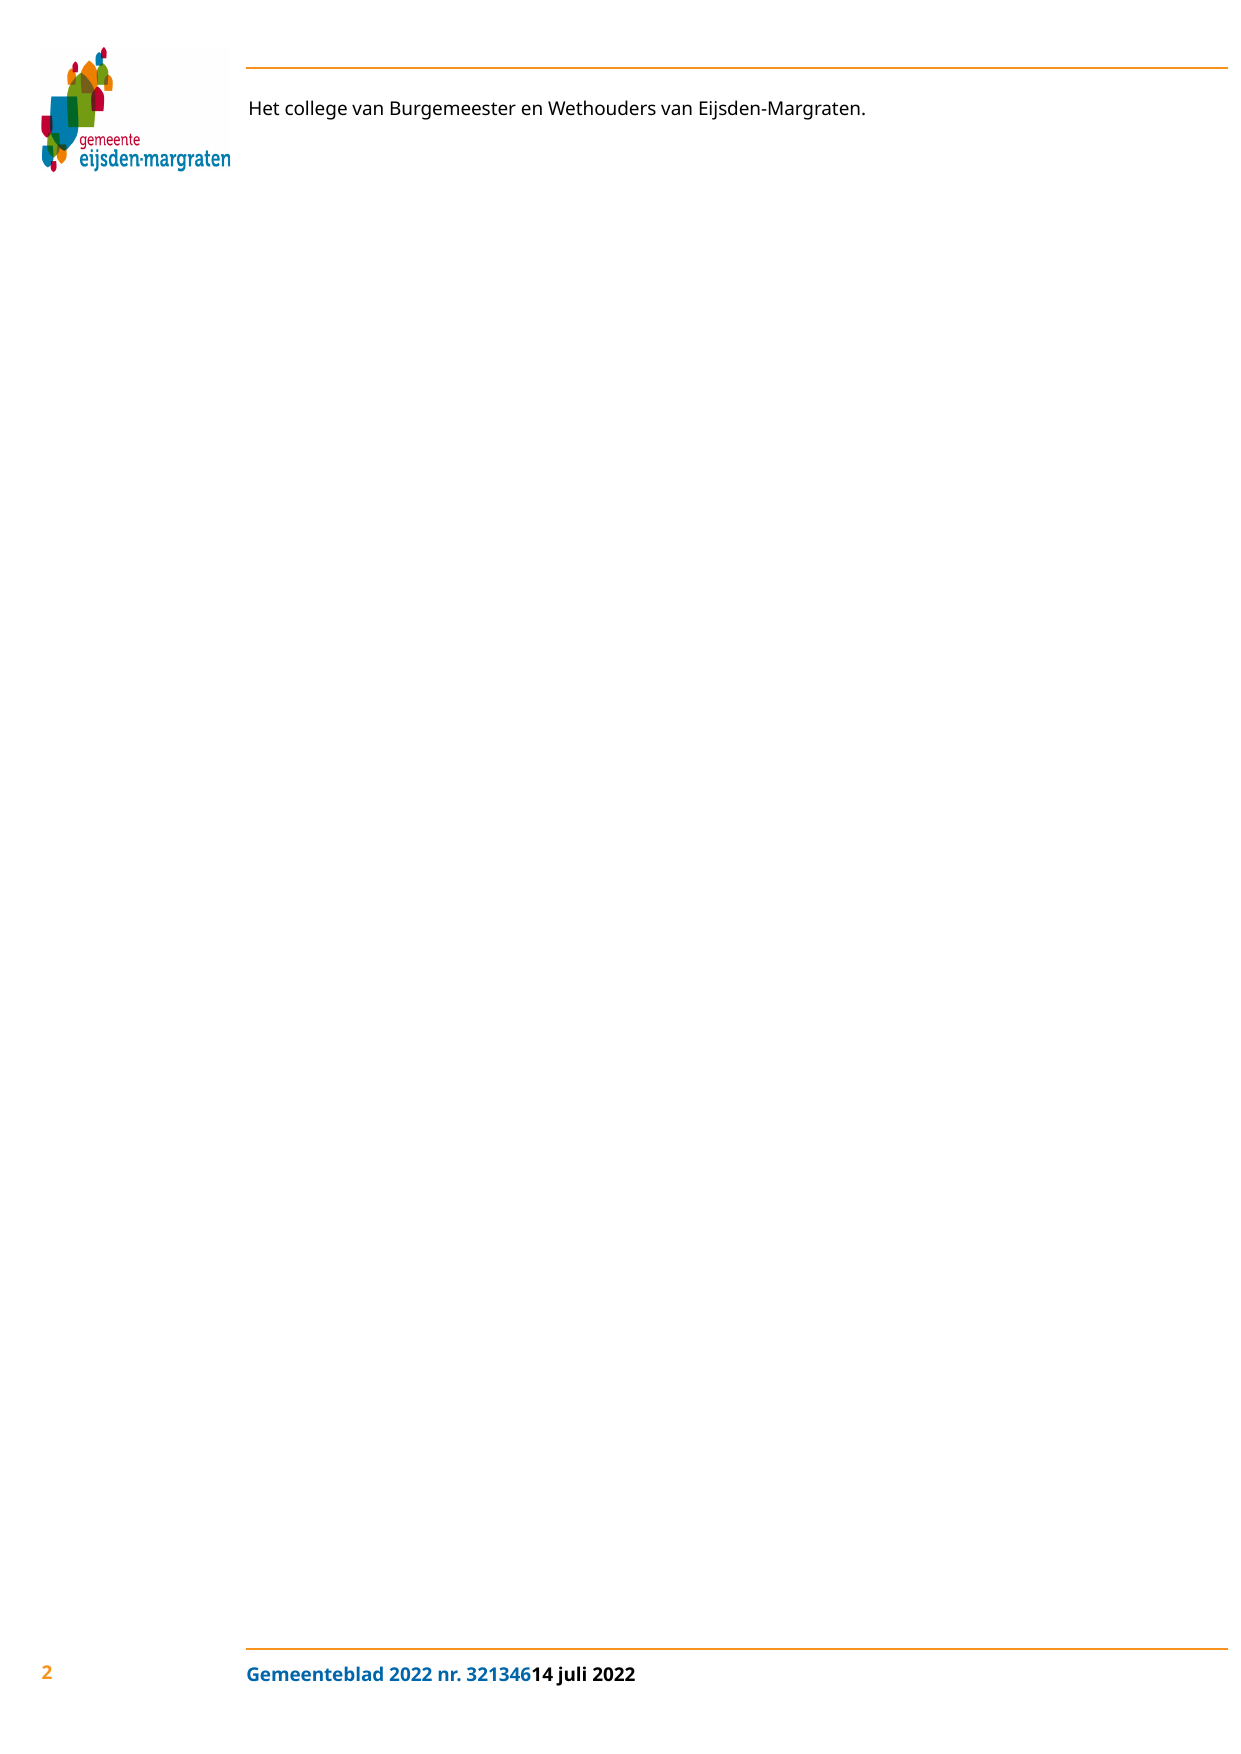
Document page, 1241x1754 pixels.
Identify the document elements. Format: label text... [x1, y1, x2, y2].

picture [41, 47, 231, 172]
text Het college van Burgemeester en Wethouders van Eijsden-Margraten. [248, 95, 1152, 121]
